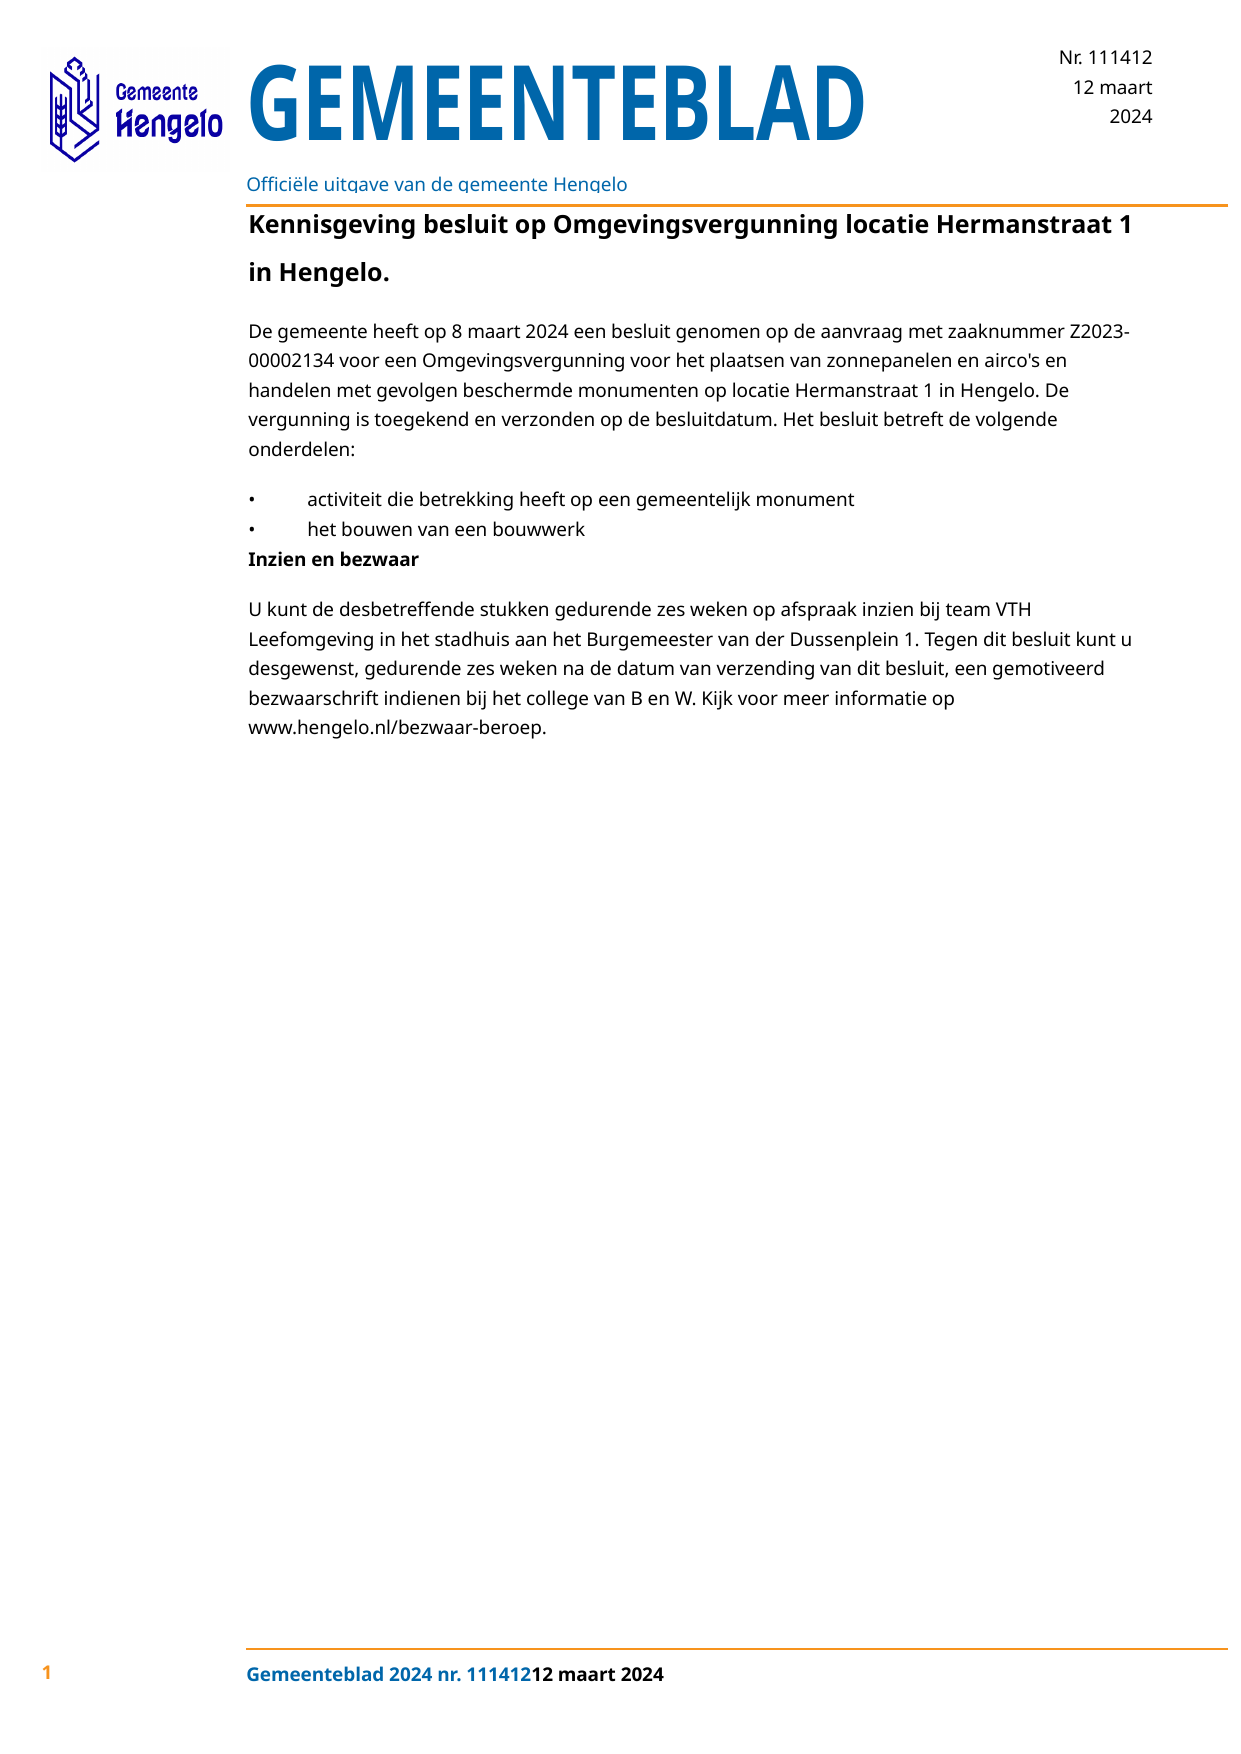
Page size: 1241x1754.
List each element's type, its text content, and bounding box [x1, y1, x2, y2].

picture [41, 47, 231, 172]
text De gemeente heeft op 8 maart 2024 een besluit genomen op de aanvraag met zaaknummer Z2023-00002134 voor een Omgevingsvergunning voor het plaatsen van zonnepanelen en airco's en handelen met gevolgen beschermde monumenten op locatie Hermanstraat 1 in Hengelo. De vergunning is toegekend en verzonden op de besluitdatum. Het besluit betreft de volgende onderdelen: [248, 318, 1152, 462]
list het bouwen van een bouwwerk [248, 516, 1152, 542]
list activiteit die betrekking heeft op een gemeentelijk monument [248, 487, 1152, 512]
text Inzien en bezwaar [248, 546, 1152, 572]
text Kennisgeving besluit op Omgevingsvergunning locatie Hermanstraat 1 in Hengelo. [248, 207, 1152, 288]
text U kunt de desbetreffende stukken gedurende zes weken op afspraak inzien bij team VTH Leefomgeving in het stadhuis aan het Burgemeester van der Dussenplein 1. Tegen dit besluit kunt u desgewenst, gedurende zes weken na de datum van verzending van dit besluit, een gemotiveerd bezwaarschrift indienen bij het college van B en W. Kijk voor meer informatie op www.hengelo.nl/bezwaar-beroep. [248, 596, 1152, 740]
